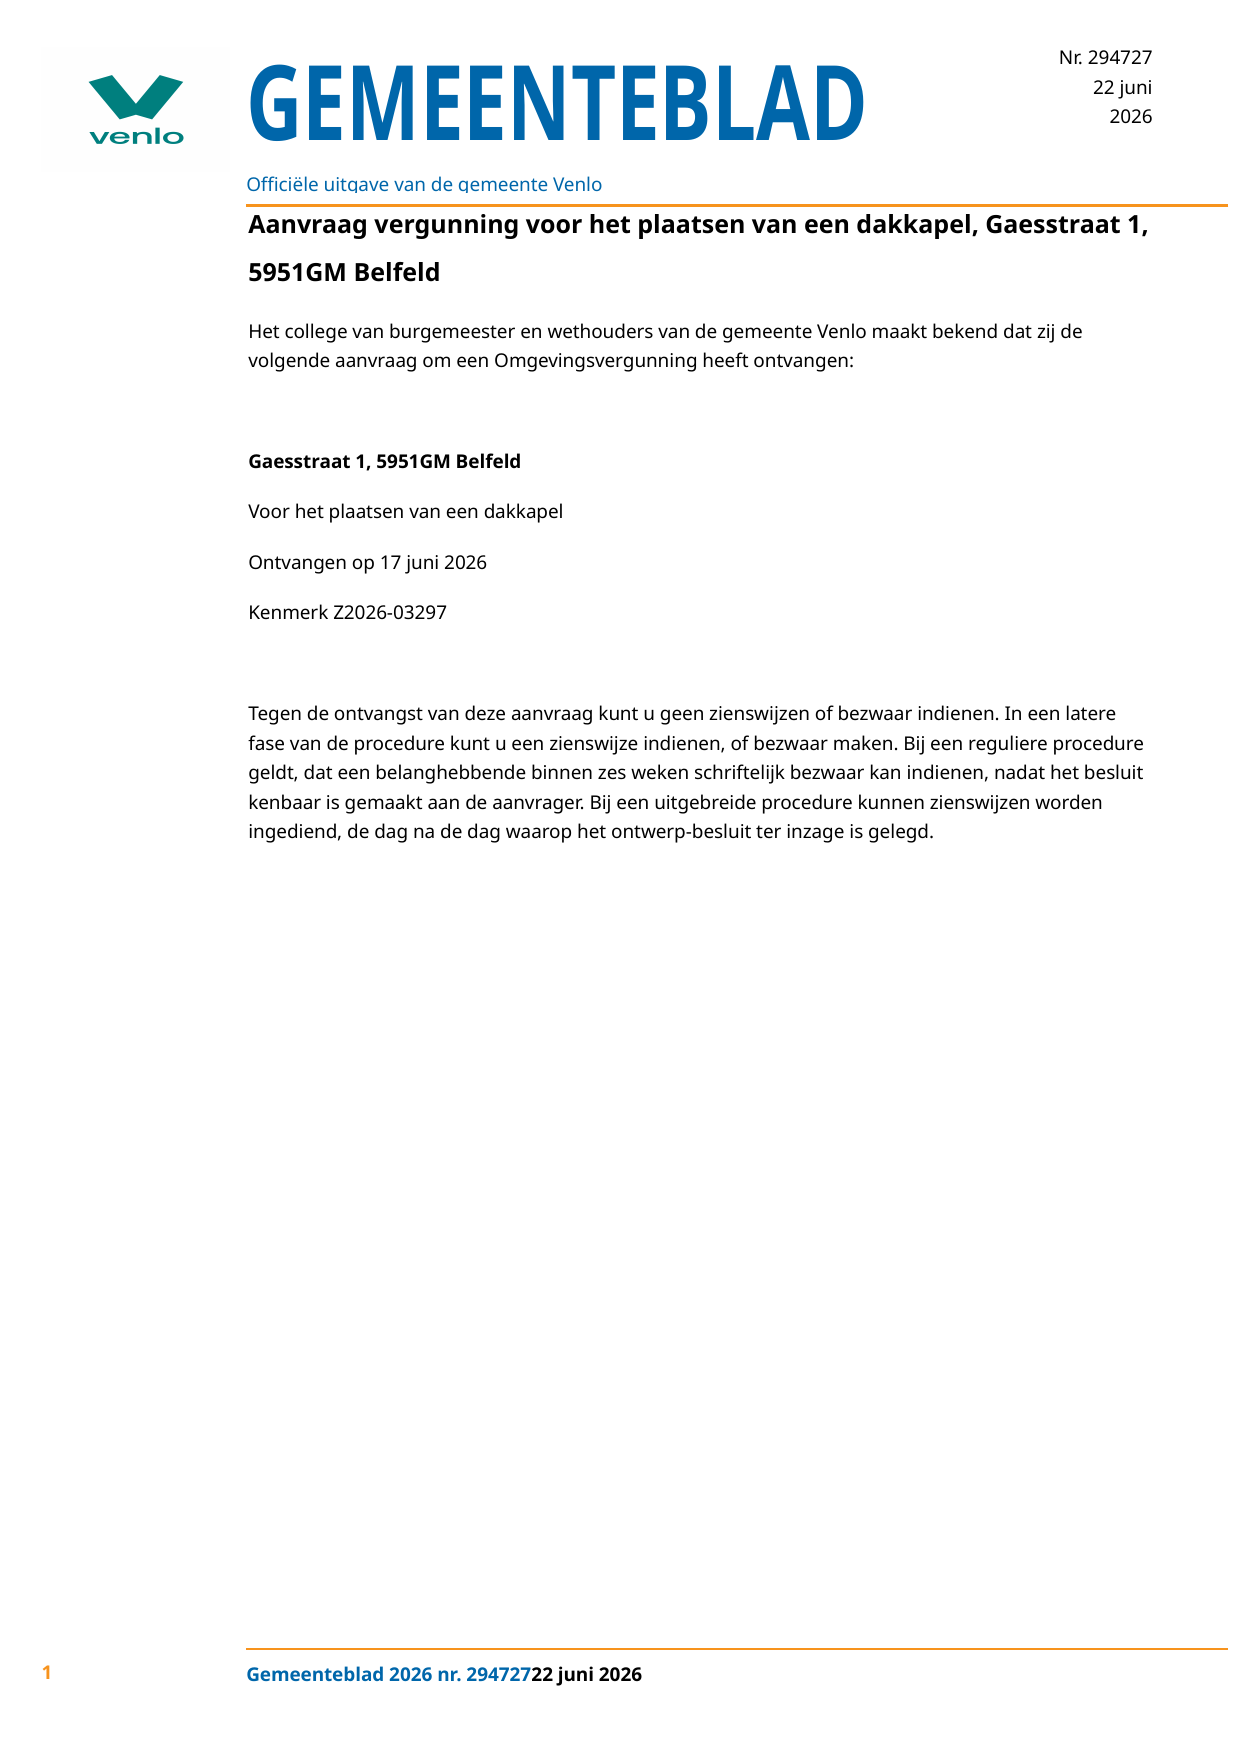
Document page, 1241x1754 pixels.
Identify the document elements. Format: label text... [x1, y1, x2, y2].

text Voor het plaatsen van een dakkapel [248, 499, 1152, 524]
picture [41, 47, 231, 172]
text Gaesstraat 1, 5951GM Belfeld [248, 448, 1152, 474]
text Het college van burgemeester en wethouders van de gemeente Venlo maakt bekend dat zij de volgende aanvraag om een Omgevingsvergunning heeft ontvangen: [248, 318, 1152, 373]
text Tegen de ontvangst van deze aanvraag kunt u geen zienswijzen of bezwaar indienen. In een latere fase van de procedure kunt u een zienswijze indienen, of bezwaar maken. Bij een reguliere procedure geldt, dat een belanghebbende binnen zes weken schriftelijk bezwaar kan indienen, nadat het besluit kenbaar is gemaakt aan de aanvrager. Bij een uitgebreide procedure kunnen zienswijzen worden ingediend, de dag na de dag waarop het ontwerp-besluit ter inzage is gelegd. [248, 700, 1152, 844]
text Aanvraag vergunning voor het plaatsen van een dakkapel, Gaesstraat 1, 5951GM Belfeld [248, 207, 1152, 288]
text Ontvangen op 17 juni 2026 [248, 549, 1152, 575]
text Kenmerk Z2026-03297 [248, 599, 1152, 625]
